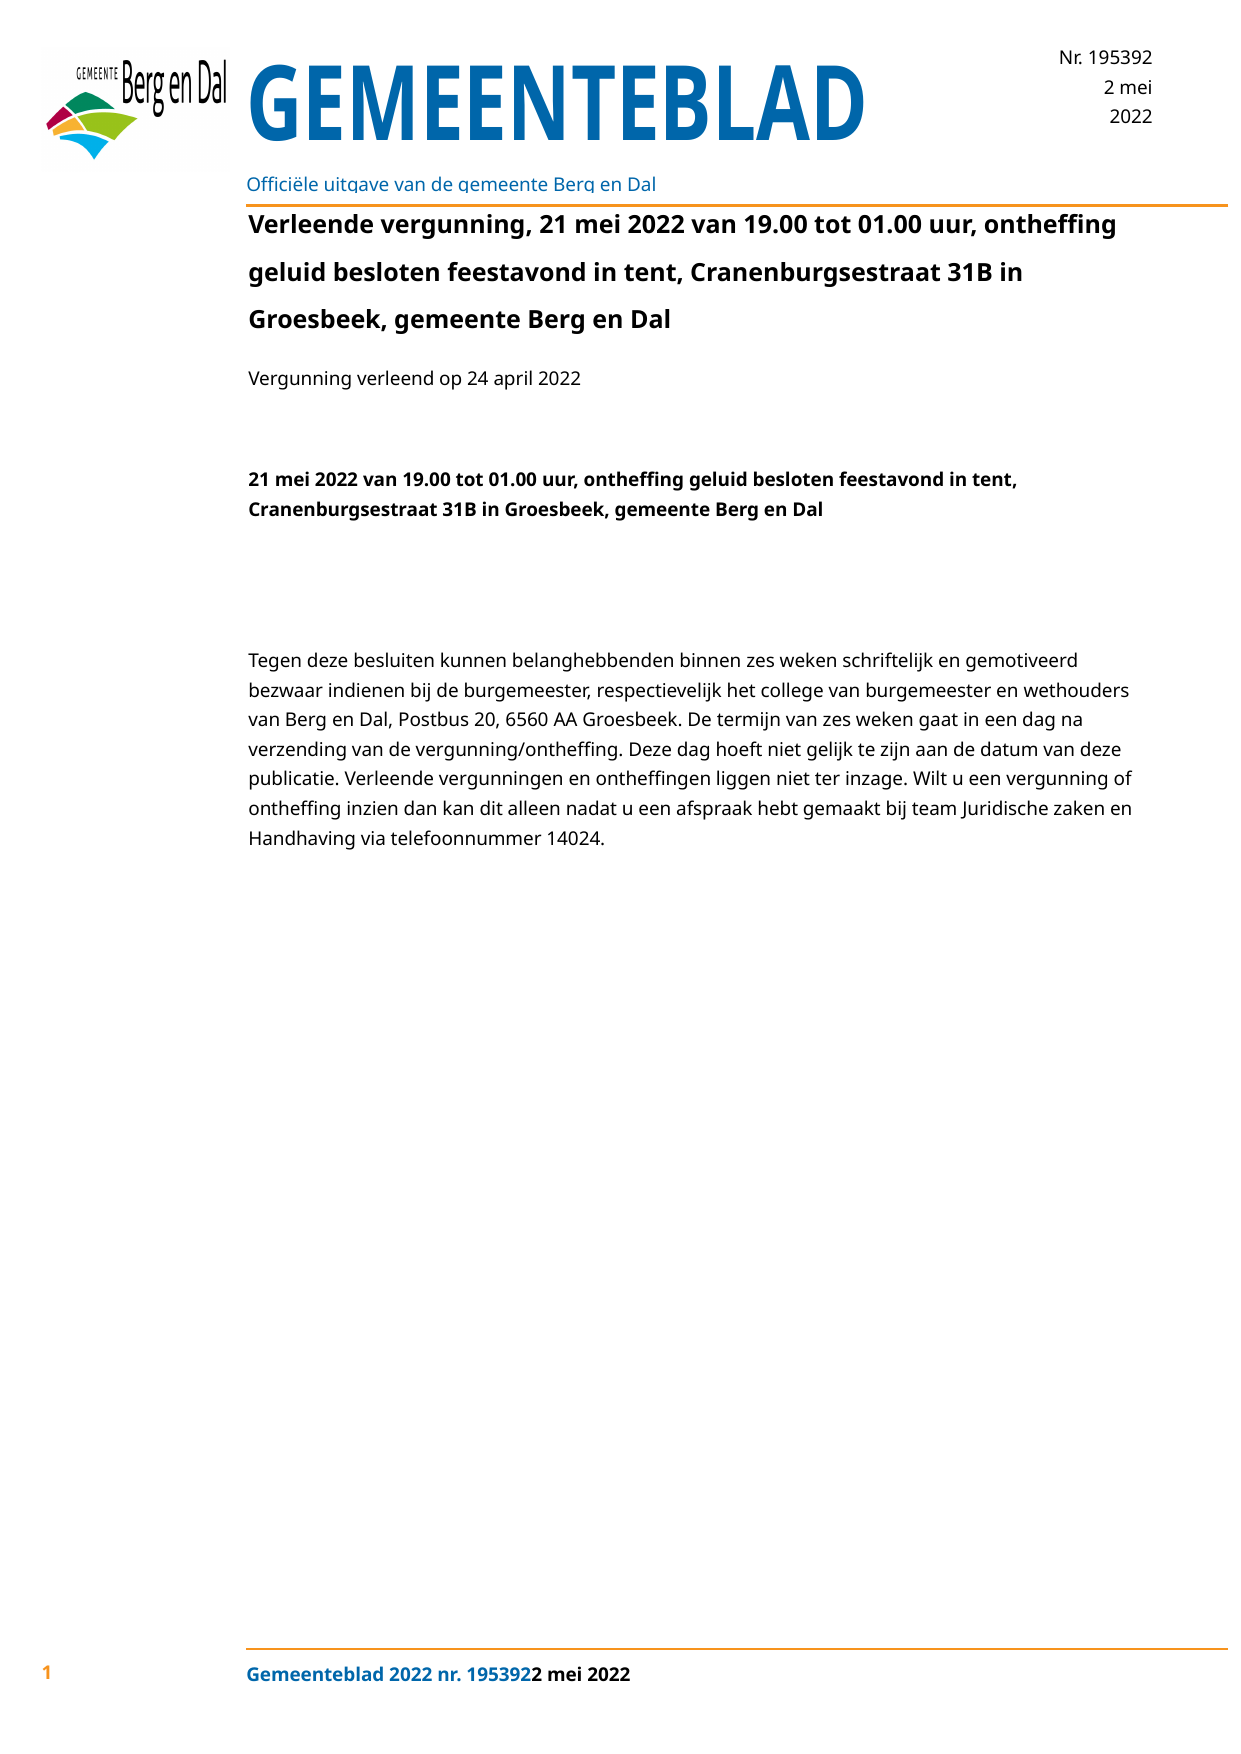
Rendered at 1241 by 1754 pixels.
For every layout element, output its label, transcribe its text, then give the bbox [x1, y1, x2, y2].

text Tegen deze besluiten kunnen belanghebbenden binnen zes weken schriftelijk en gemotiveerd bezwaar indienen bij de burgemeester, respectievelijk het college van burgemeester en wethouders van Berg en Dal, Postbus 20, 6560 AA Groesbeek. De termijn van zes weken gaat in een dag na verzending van de vergunning/ontheffing. Deze dag hoeft niet gelijk te zijn aan de datum van deze publicatie. Verleende vergunningen en ontheffingen liggen niet ter inzage. Wilt u een vergunning of ontheffing inzien dan kan dit alleen nadat u een afspraak hebt gemaakt bij team Juridische zaken en Handhaving via telefoonnummer 14024. [248, 647, 1152, 850]
text Vergunning verleend op 24 april 2022 [248, 366, 1152, 391]
picture [41, 47, 231, 172]
text Verleende vergunning, 21 mei 2022 van 19.00 tot 01.00 uur, ontheffing geluid besloten feestavond in tent, Cranenburgsestraat 31B in Groesbeek, gemeente Berg en Dal [248, 207, 1152, 336]
text 21 mei 2022 van 19.00 tot 01.00 uur, ontheffing geluid besloten feestavond in tent, Cranenburgsestraat 31B in Groesbeek, gemeente Berg en Dal [248, 466, 1152, 522]
